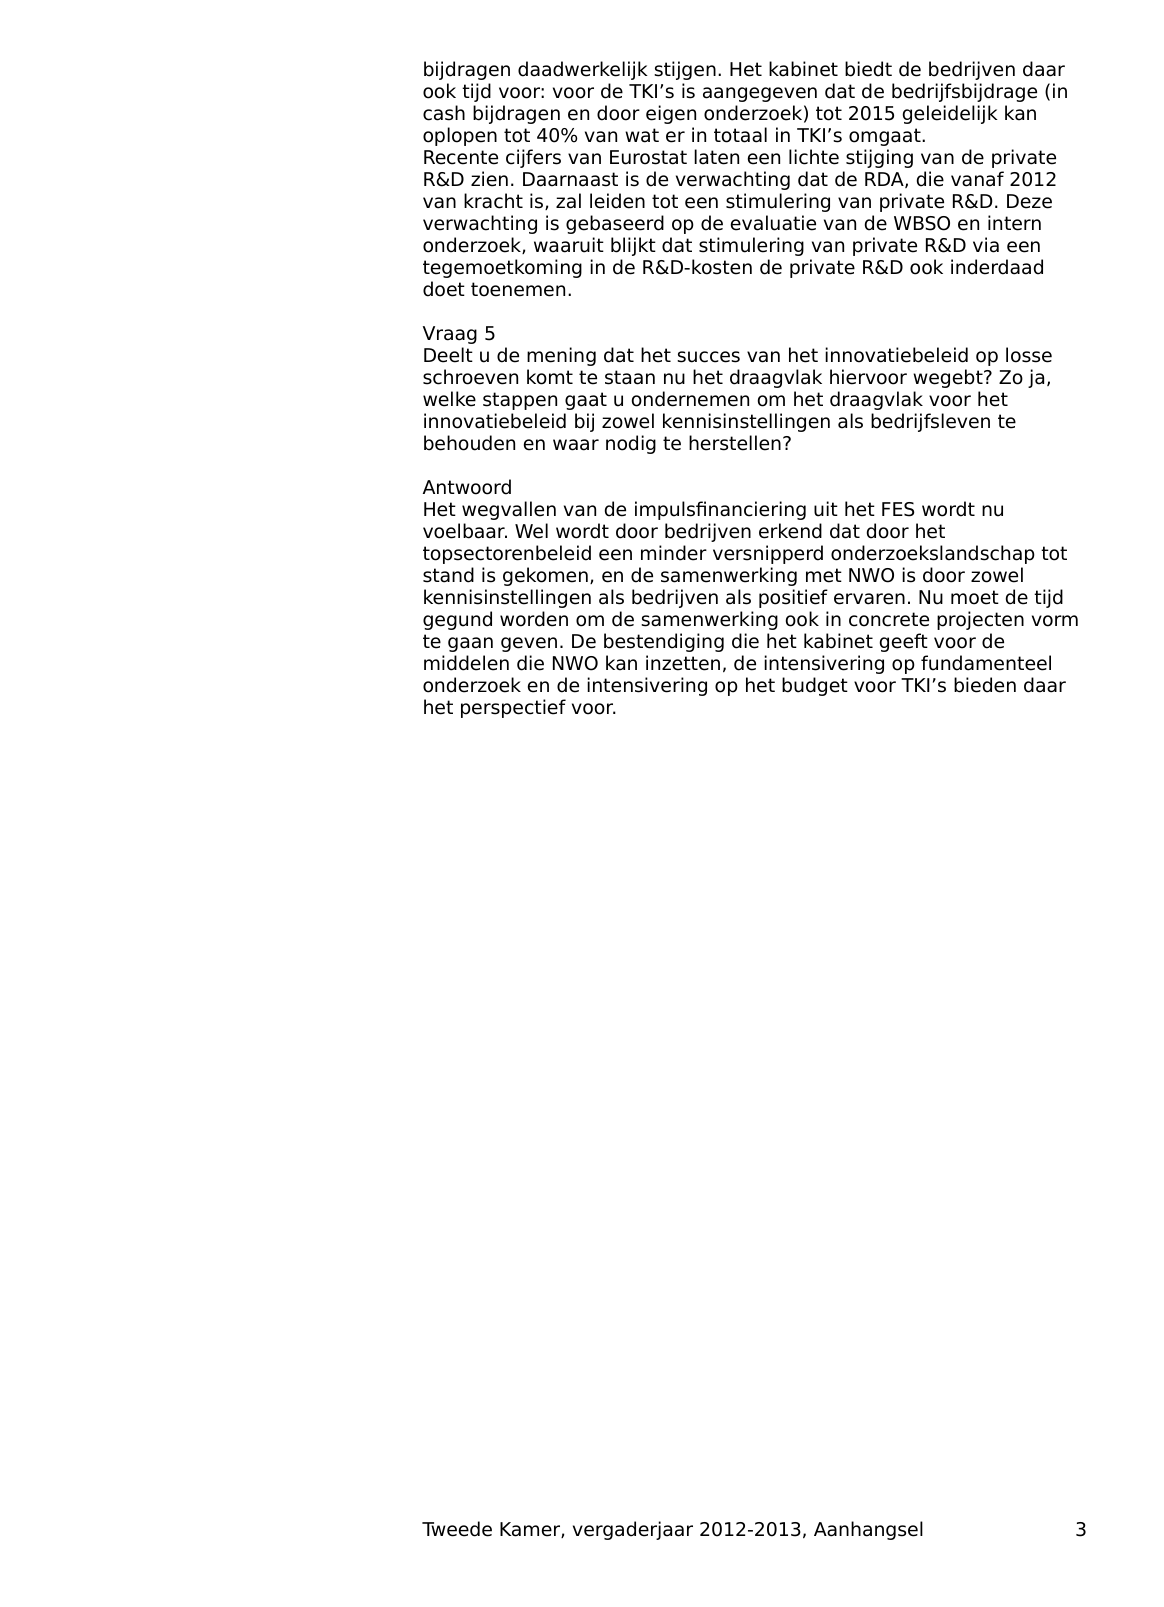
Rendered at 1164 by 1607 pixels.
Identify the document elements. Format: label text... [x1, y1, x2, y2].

text Recente cijfers van Eurostat laten een lichte stijging van de private R&D zien. Daarnaast is de verwachting dat de RDA, die vanaf 2012 van kracht is, zal leiden tot een stimulering van private R&D. Deze verwachting is gebaseerd op de evaluatie van de WBSO en intern onderzoek, waaruit blijkt dat stimulering van private R&D via een tegemoetkoming in de R&D-kosten de private R&D ook inderdaad doet toenemen. [422, 147, 1087, 301]
text Het wegvallen van de impulsfinanciering uit het FES wordt nu voelbaar. Wel wordt door bedrijven erkend dat door het topsectorenbeleid een minder versnipperd onderzoekslandschap tot stand is gekomen, en de samenwerking met NWO is door zowel kennisinstellingen als bedrijven als positief ervaren. Nu moet de tijd gegund worden om de samenwerking ook in concrete projecten vorm te gaan geven. De bestendiging die het kabinet geeft voor de middelen die NWO kan inzetten, de intensivering op fundamenteel onderzoek en de intensivering op het budget voor TKI’s bieden daar het perspectief voor. [422, 499, 1087, 719]
text Antwoord [422, 477, 1087, 499]
text Deelt u de mening dat het succes van het innovatiebeleid op losse schroeven komt te staan nu het draagvlak hiervoor wegebt? Zo ja, welke stappen gaat u ondernemen om het draagvlak voor het innovatiebeleid bij zowel kennisinstellingen als bedrijfsleven te behouden en waar nodig te herstellen? [422, 345, 1087, 455]
text bijdragen daadwerkelijk stijgen. Het kabinet biedt de bedrijven daar ook tijd voor: voor de TKI’s is aangegeven dat de bedrijfsbijdrage (in cash bijdragen en door eigen onderzoek) tot 2015 geleidelijk kan oplopen tot 40% van wat er in totaal in TKI’s omgaat. [422, 59, 1087, 147]
text Vraag 5 [422, 323, 1087, 345]
